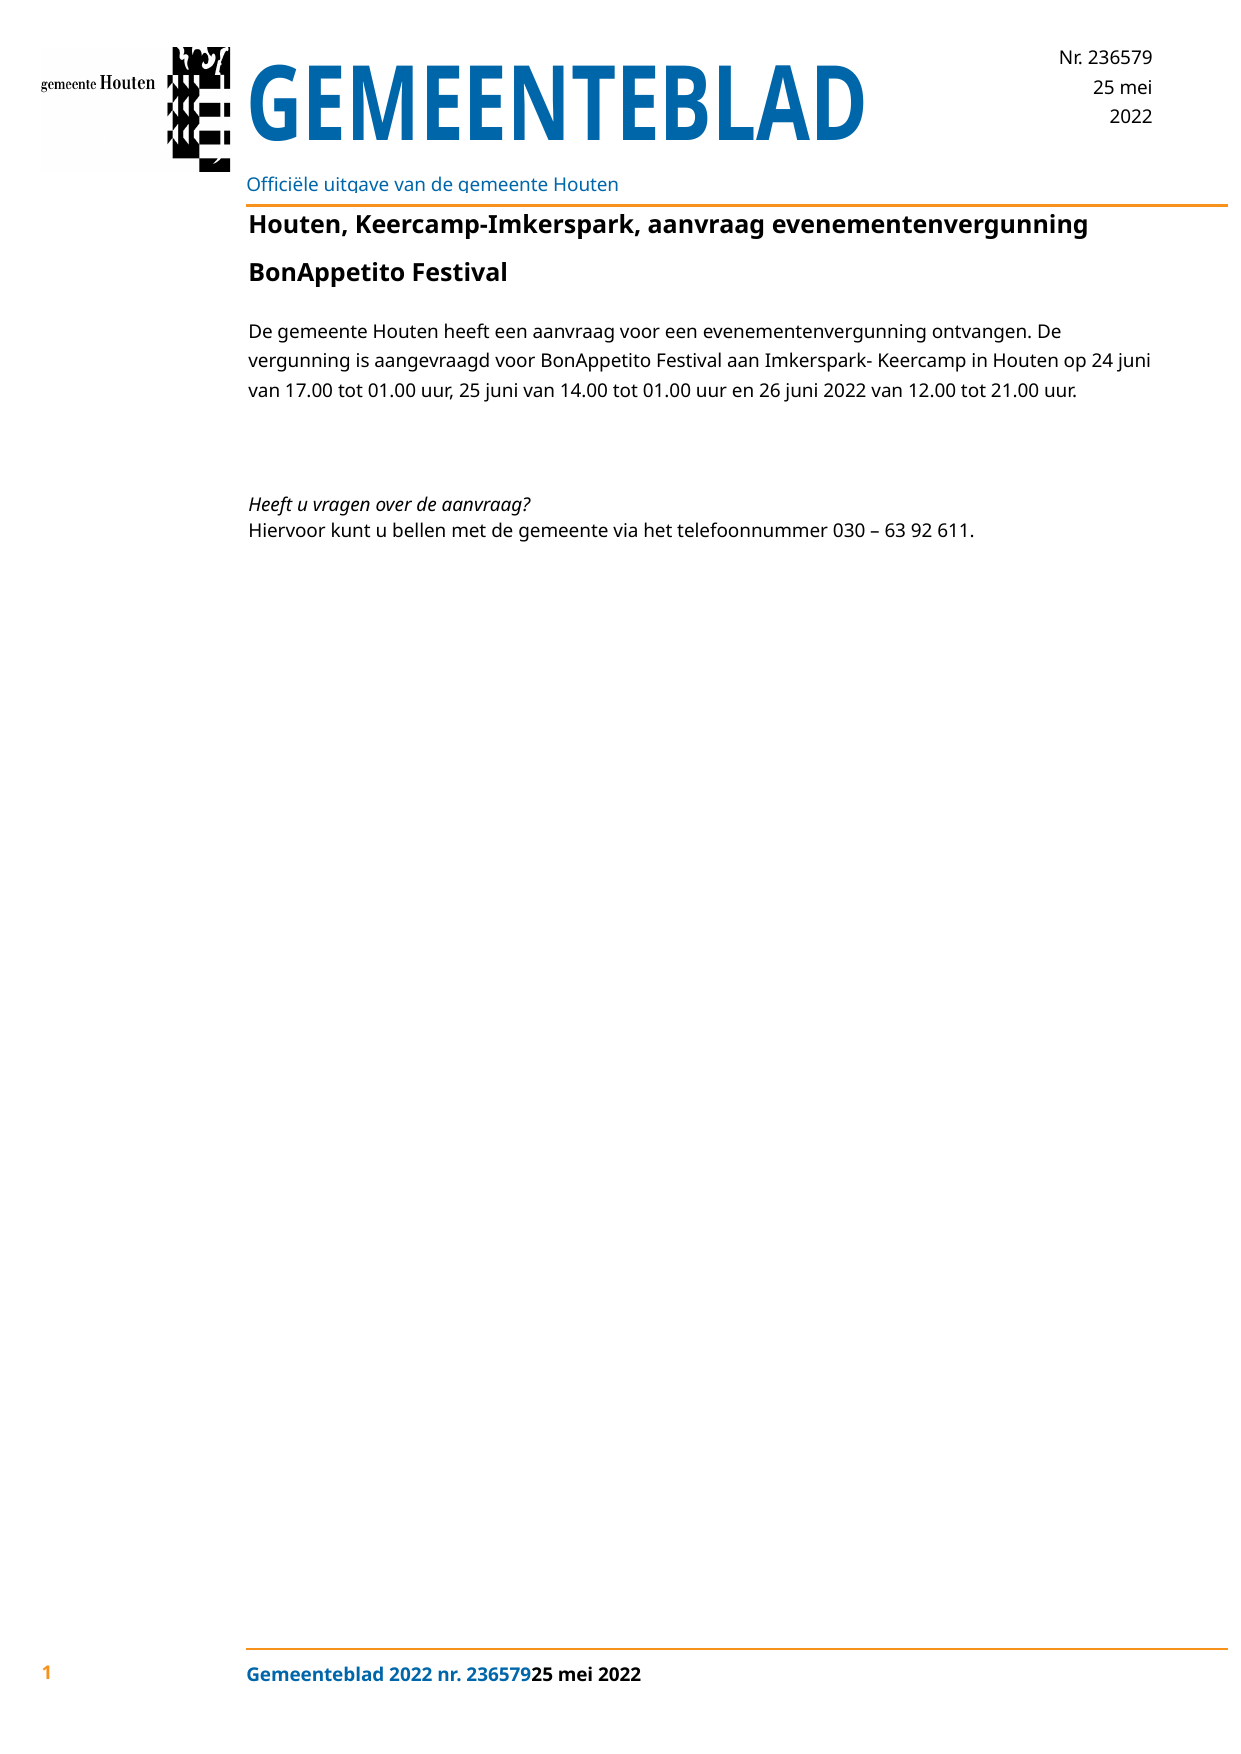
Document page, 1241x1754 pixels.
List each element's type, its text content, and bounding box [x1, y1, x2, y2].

text Hiervoor kunt u bellen met de gemeente via het telefoonnummer 030 – 63 92 611. [248, 517, 1152, 543]
text De gemeente Houten heeft een aanvraag voor een evenementenvergunning ontvangen. De vergunning is aangevraagd voor BonAppetito Festival aan Imkerspark- Keercamp in Houten op 24 juni van 17.00 tot 01.00 uur, 25 juni van 14.00 tot 01.00 uur en 26 juni 2022 van 12.00 tot 21.00 uur. [248, 318, 1152, 403]
picture [41, 47, 231, 172]
text Houten, Keercamp-Imkerspark, aanvraag evenementenvergunning BonAppetito Festival [248, 207, 1152, 288]
text Heeft u vragen over de aanvraag? [248, 491, 1152, 517]
